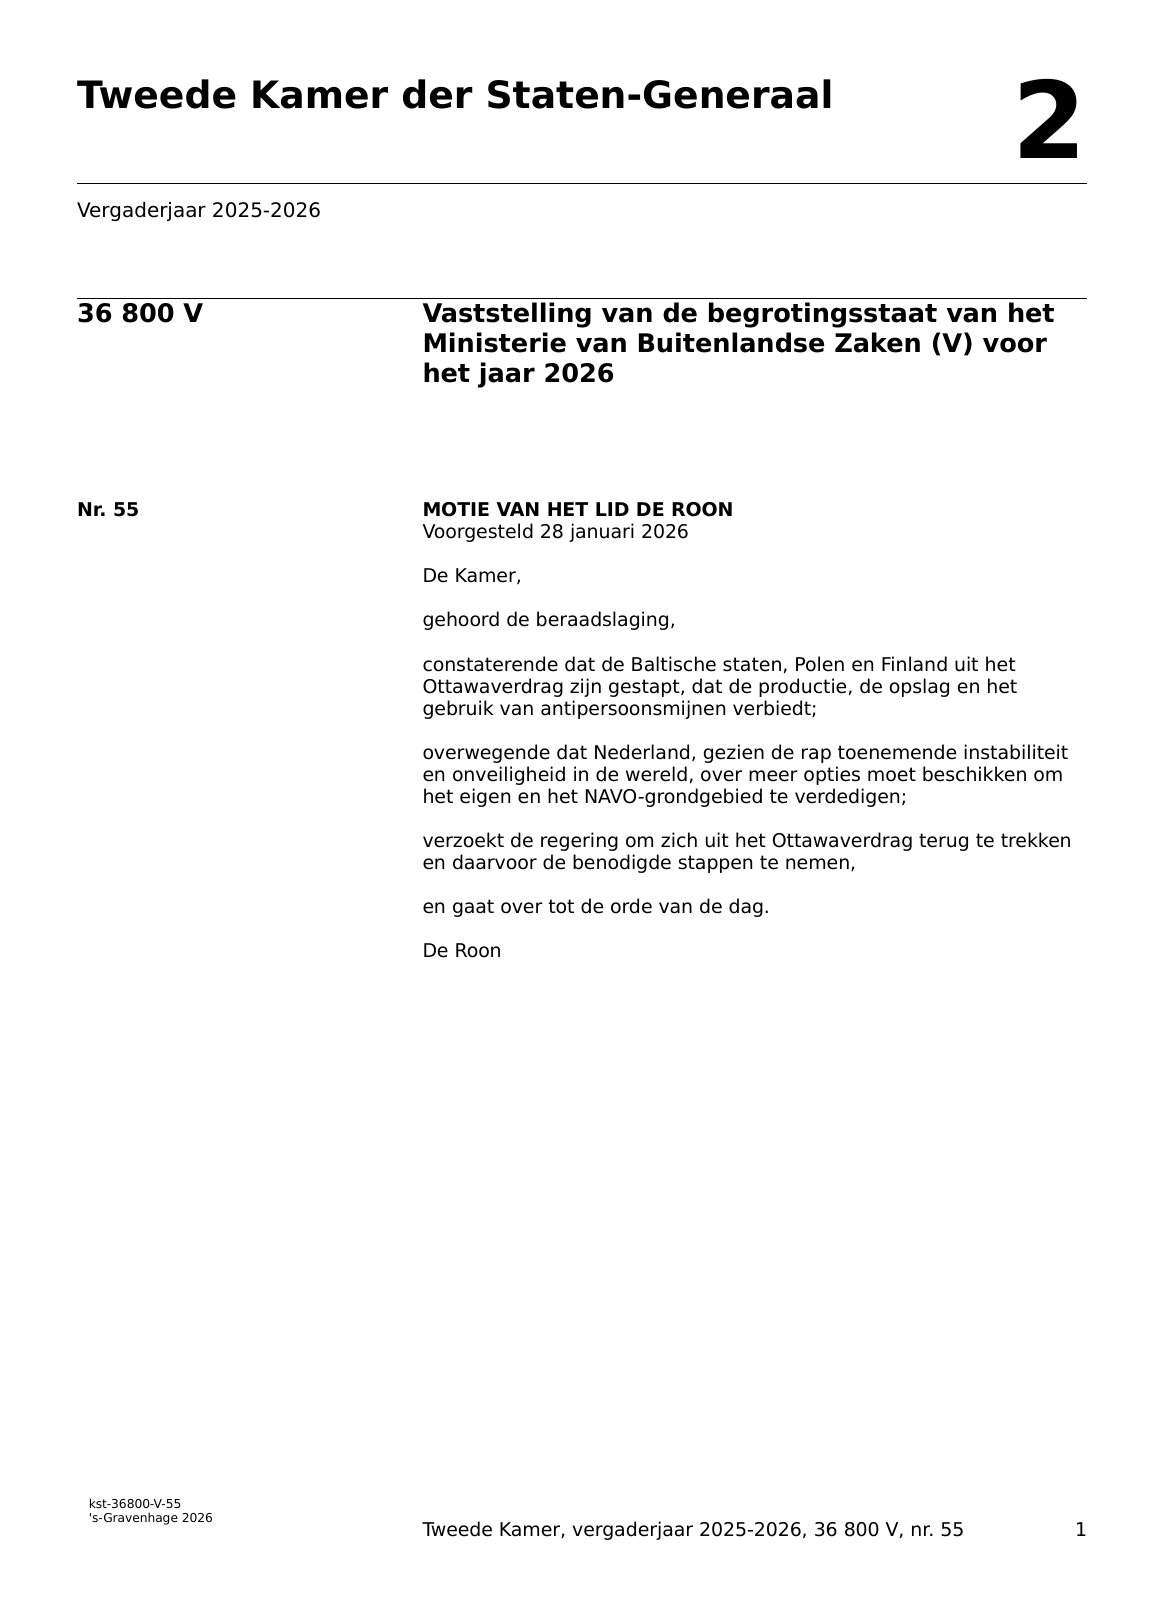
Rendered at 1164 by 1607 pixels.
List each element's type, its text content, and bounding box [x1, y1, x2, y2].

subtitle Nr. 55 MOTIE VAN HET LID DE ROON [77, 499, 1087, 521]
subtitle 36 800 V Vaststelling van de begrotingsstaat van het Ministerie van Buitenlandse Zaken (V) voor het jaar 2026 [77, 299, 1087, 388]
text gehoord de beraadslaging, [422, 609, 1087, 631]
text 's-Gravenhage 2026 [88, 1511, 323, 1525]
table_header 2 [886, 59, 1087, 183]
text en gaat over tot de orde van de dag. [422, 896, 1087, 918]
text kst-36800-V-55 [88, 1497, 323, 1511]
text De Roon [422, 940, 1087, 962]
text overwegende dat Nederland, gezien de rap toenemende instabiliteit en onveiligheid in de wereld, over meer opties moet beschikken om het eigen en het NAVO-grondgebied te verdedigen; [422, 742, 1087, 808]
table_cell Vergaderjaar 2025-2026 [77, 184, 1087, 298]
text verzoekt de regering om zich uit het Ottawaverdrag terug te trekken en daarvoor de benodigde stappen te nemen, [422, 830, 1087, 874]
text Voorgesteld 28 januari 2026 [422, 521, 1087, 543]
table_header Tweede Kamer der Staten-Generaal [77, 59, 886, 183]
text constaterende dat de Baltische staten, Polen en Finland uit het Ottawaverdrag zijn gestapt, dat de productie, de opslag en het gebruik van antipersoonsmijnen verbiedt; [422, 653, 1087, 719]
text De Kamer, [422, 565, 1087, 587]
